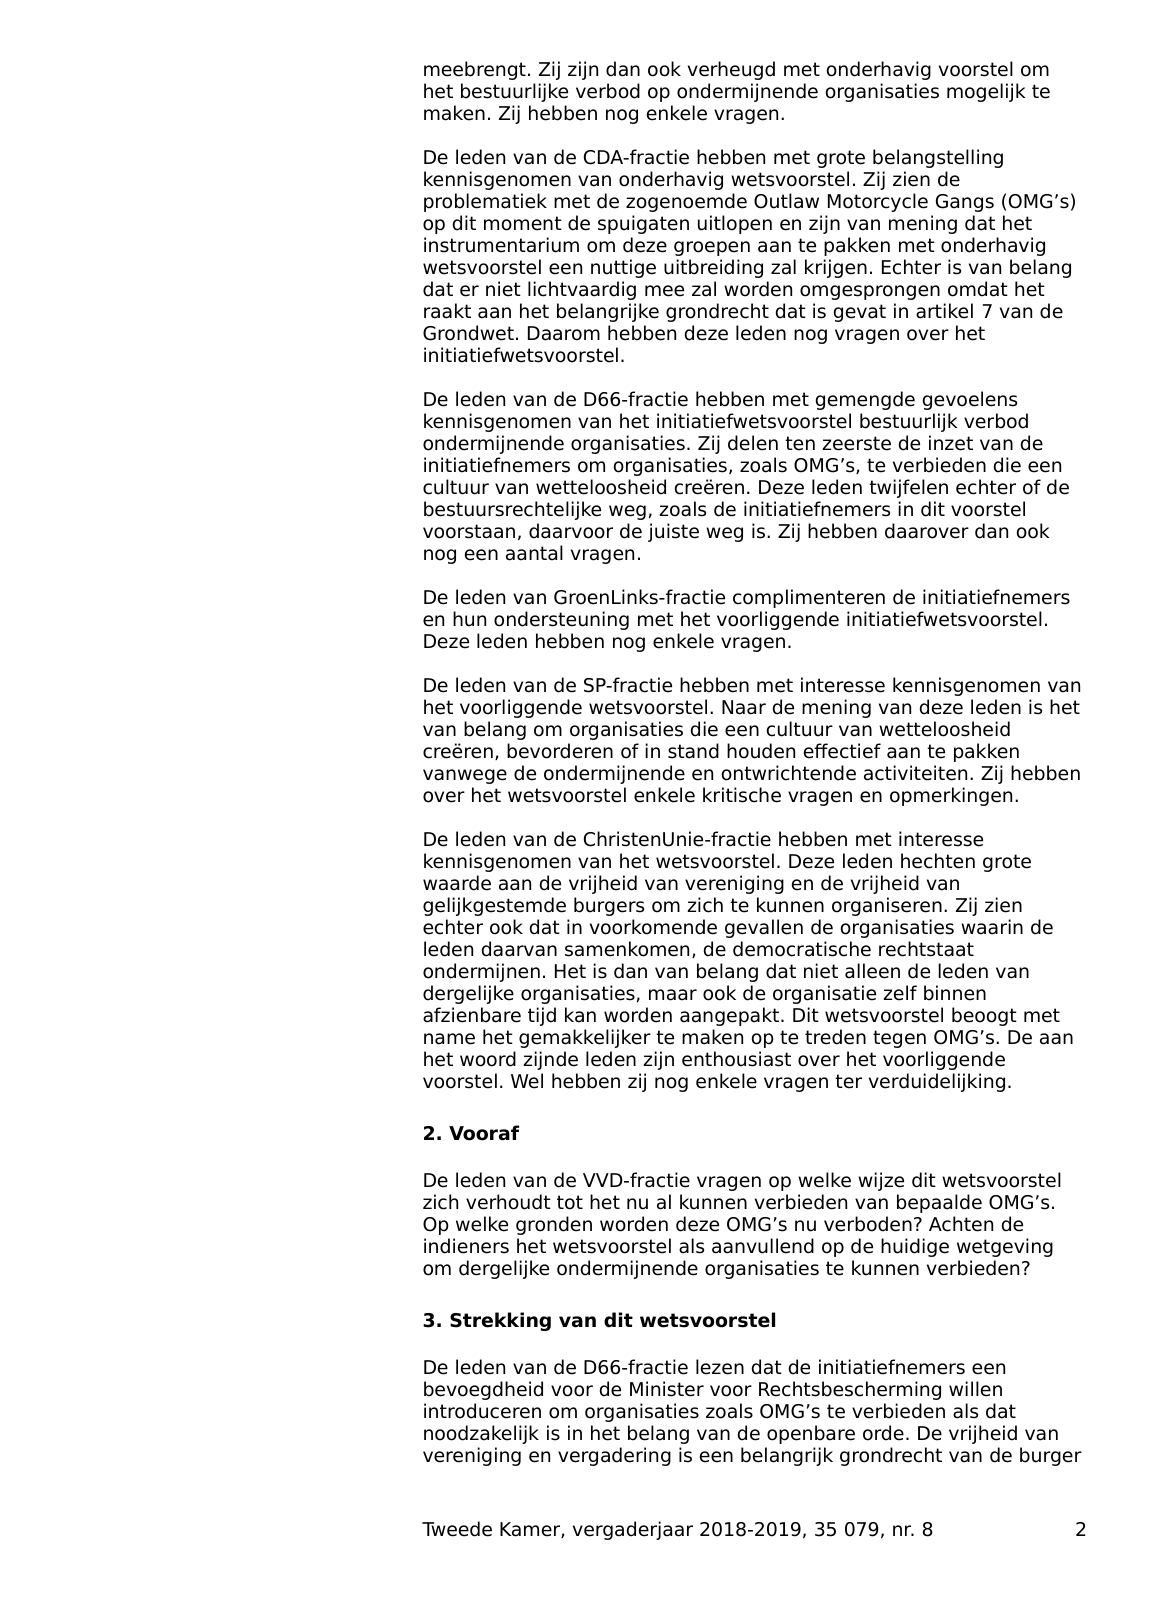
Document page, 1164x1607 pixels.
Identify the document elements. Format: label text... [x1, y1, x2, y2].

text De leden van de D66-fractie hebben met gemengde gevoelens kennisgenomen van het initiatiefwetsvoorstel bestuurlijk verbod ondermijnende organisaties. Zij delen ten zeerste de inzet van de initiatiefnemers om organisaties, zoals OMG’s, te verbieden die een cultuur van wetteloosheid creëren. Deze leden twijfelen echter of de bestuursrechtelijke weg, zoals de initiatiefnemers in dit voorstel voorstaan, daarvoor de juiste weg is. Zij hebben daarover dan ook nog een aantal vragen. [422, 389, 1087, 565]
text De leden van GroenLinks-fractie complimenteren de initiatiefnemers en hun ondersteuning met het voorliggende initiatiefwetsvoorstel. Deze leden hebben nog enkele vragen. [422, 587, 1087, 653]
text meebrengt. Zij zijn dan ook verheugd met onderhavig voorstel om het bestuurlijke verbod op ondermijnende organisaties mogelijk te maken. Zij hebben nog enkele vragen. [422, 59, 1087, 125]
text De leden van de D66-fractie lezen dat de initiatiefnemers een bevoegdheid voor de Minister voor Rechtsbescherming willen introduceren om organisaties zoals OMG’s te verbieden als dat noodzakelijk is in het belang van de openbare orde. De vrijheid van vereniging en vergadering is een belangrijk grondrecht van de burger [422, 1357, 1087, 1467]
text De leden van de CDA-fractie hebben met grote belangstelling kennisgenomen van onderhavig wetsvoorstel. Zij zien de problematiek met de zogenoemde Outlaw Motorcycle Gangs (OMG’s) op dit moment de spuigaten uitlopen en zijn van mening dat het instrumentarium om deze groepen aan te pakken met onderhavig wetsvoorstel een nuttige uitbreiding zal krijgen. Echter is van belang dat er niet lichtvaardig mee zal worden omgesprongen omdat het raakt aan het belangrijke grondrecht dat is gevat in artikel 7 van de Grondwet. Daarom hebben deze leden nog vragen over het initiatiefwetsvoorstel. [422, 147, 1087, 367]
subtitle 2. Vooraf [422, 1123, 1087, 1145]
text De leden van de SP-fractie hebben met interesse kennisgenomen van het voorliggende wetsvoorstel. Naar de mening van deze leden is het van belang om organisaties die een cultuur van wetteloosheid creëren, bevorderen of in stand houden effectief aan te pakken vanwege de ondermijnende en ontwrichtende activiteiten. Zij hebben over het wetsvoorstel enkele kritische vragen en opmerkingen. [422, 675, 1087, 807]
text De leden van de ChristenUnie-fractie hebben met interesse kennisgenomen van het wetsvoorstel. Deze leden hechten grote waarde aan de vrijheid van vereniging en de vrijheid van gelijkgestemde burgers om zich te kunnen organiseren. Zij zien echter ook dat in voorkomende gevallen de organisaties waarin de leden daarvan samenkomen, de democratische rechtstaat ondermijnen. Het is dan van belang dat niet alleen de leden van dergelijke organisaties, maar ook de organisatie zelf binnen afzienbare tijd kan worden aangepakt. Dit wetsvoorstel beoogt met name het gemakkelijker te maken op te treden tegen OMG’s. De aan het woord zijnde leden zijn enthousiast over het voorliggende voorstel. Wel hebben zij nog enkele vragen ter verduidelijking. [422, 829, 1087, 1093]
subtitle 3. Strekking van dit wetsvoorstel [422, 1310, 1087, 1332]
text De leden van de VVD-fractie vragen op welke wijze dit wetsvoorstel zich verhoudt tot het nu al kunnen verbieden van bepaalde OMG’s. Op welke gronden worden deze OMG’s nu verboden? Achten de indieners het wetsvoorstel als aanvullend op de huidige wetgeving om dergelijke ondermijnende organisaties te kunnen verbieden? [422, 1170, 1087, 1280]
